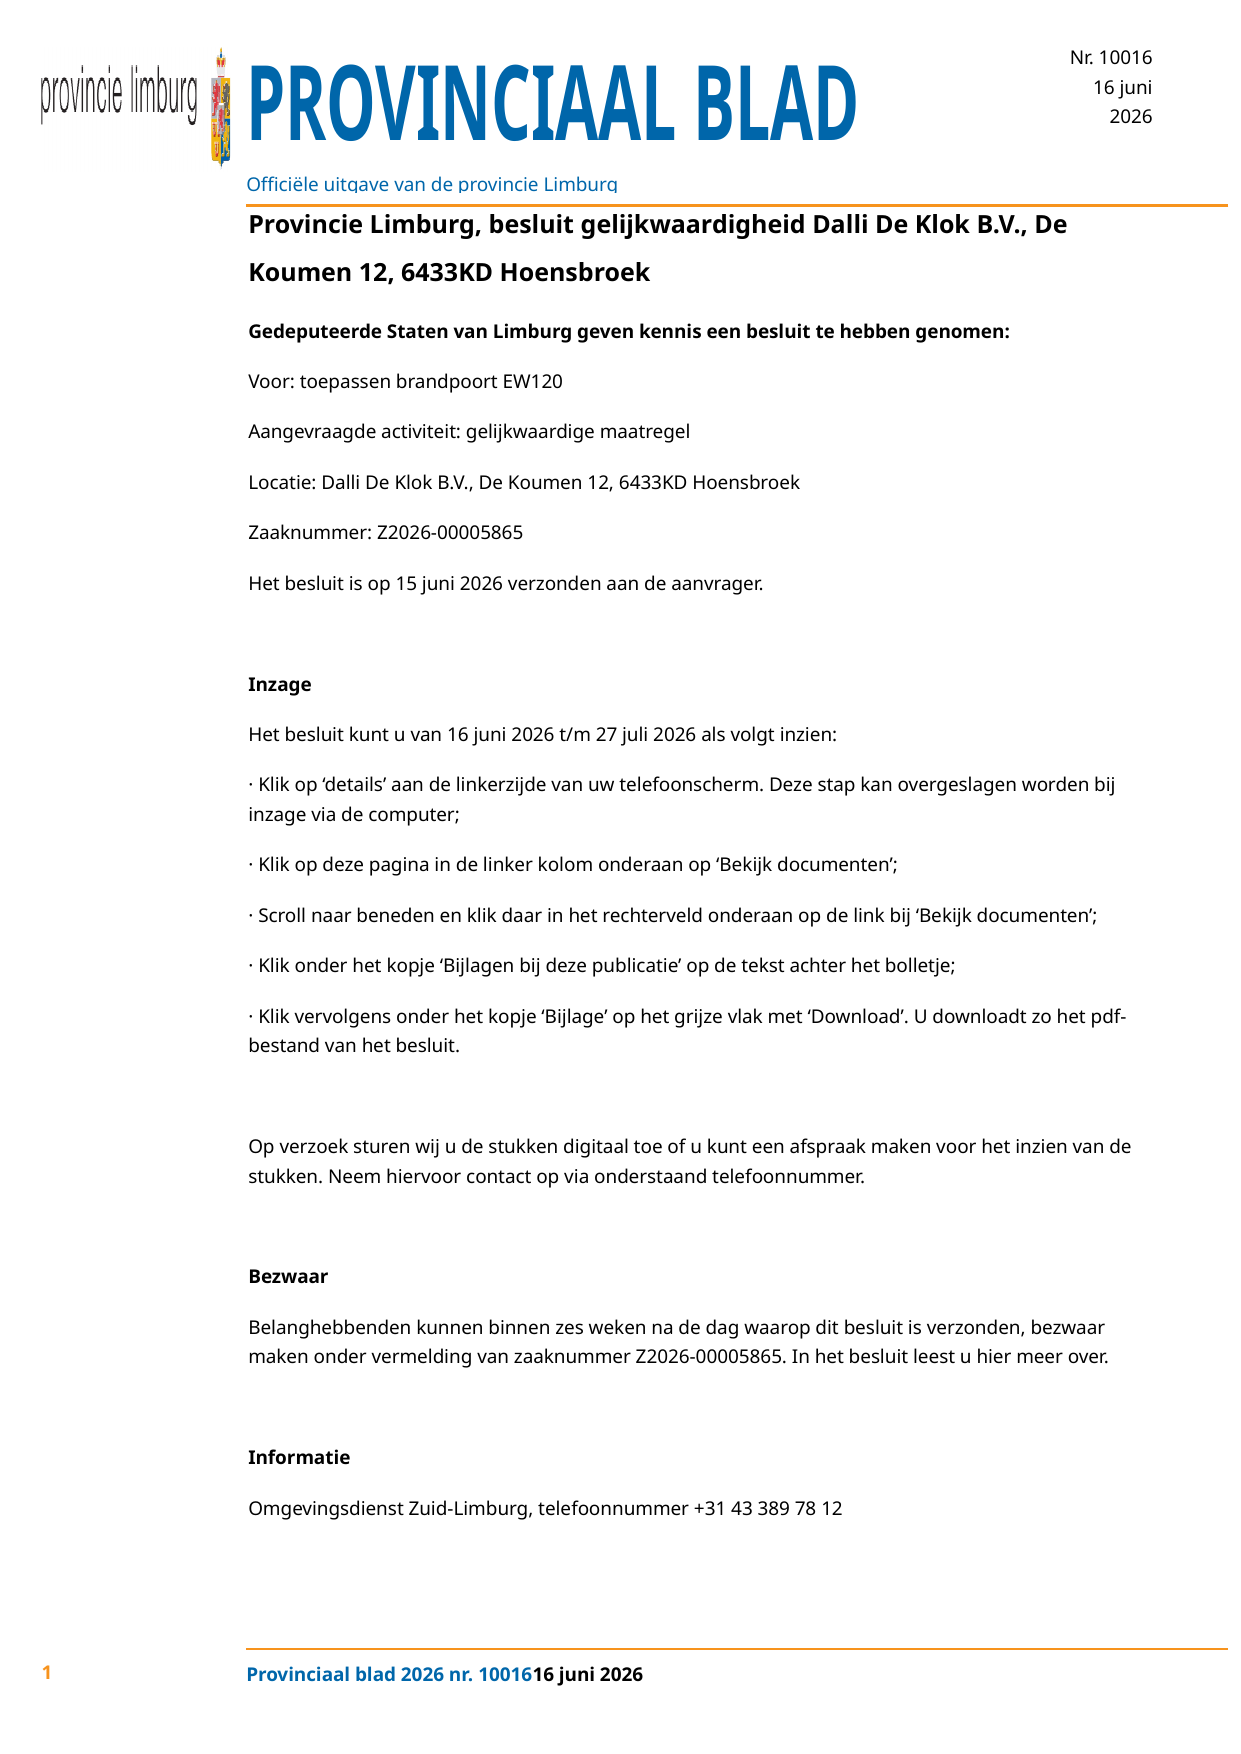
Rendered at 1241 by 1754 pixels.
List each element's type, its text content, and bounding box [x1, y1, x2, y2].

text Zaaknummer: Z2026-00005865 [248, 519, 1152, 545]
text Op verzoek sturen wij u de stukken digitaal toe of u kunt een afspraak maken voor het inzien van de stukken. Neem hiervoor contact op via onderstaand telefoonnummer. [248, 1133, 1152, 1189]
text Omgevingsdienst Zuid-Limburg, telefoonnummer +31 43 389 78 12 [248, 1495, 1152, 1521]
text Het besluit is op 15 juni 2026 verzonden aan de aanvrager. [248, 570, 1152, 596]
text · Klik vervolgens onder het kopje ‘Bijlage’ op het grijze vlak met ‘Download’. U downloadt zo het pdf-bestand van het besluit. [248, 1003, 1152, 1058]
text Voor: toepassen brandpoort EW120 [248, 368, 1152, 394]
text Inzage [248, 671, 1152, 697]
text · Klik op deze pagina in de linker kolom onderaan op ‘Bekijk documenten’; [248, 852, 1152, 877]
text · Klik onder het kopje ‘Bijlagen bij deze publicatie’ op de tekst achter het bolletje; [248, 952, 1152, 978]
text Locatie: Dalli De Klok B.V., De Koumen 12, 6433KD Hoensbroek [248, 469, 1152, 495]
text · Klik op ‘details’ aan de linkerzijde van uw telefoonscherm. Deze stap kan overgeslagen worden bij inzage via de computer; [248, 772, 1152, 827]
text Het besluit kunt u van 16 juni 2026 t/m 27 juli 2026 als volgt inzien: [248, 721, 1152, 747]
picture [41, 47, 231, 172]
text Informatie [248, 1444, 1152, 1470]
text · Scroll naar beneden en klik daar in het rechterveld onderaan op de link bij ‘Bekijk documenten’; [248, 902, 1152, 928]
text Bezwaar [248, 1264, 1152, 1289]
text Provincie Limburg, besluit gelijkwaardigheid Dalli De Klok B.V., De Koumen 12, 6433KD Hoensbroek [248, 207, 1152, 288]
text Aangevraagde activiteit: gelijkwaardige maatregel [248, 419, 1152, 444]
text Belanghebbenden kunnen binnen zes weken na de dag waarop dit besluit is verzonden, bezwaar maken onder vermelding van zaaknummer Z2026-00005865. In het besluit leest u hier meer over. [248, 1314, 1152, 1369]
text Gedeputeerde Staten van Limburg geven kennis een besluit te hebben genomen: [248, 318, 1152, 344]
